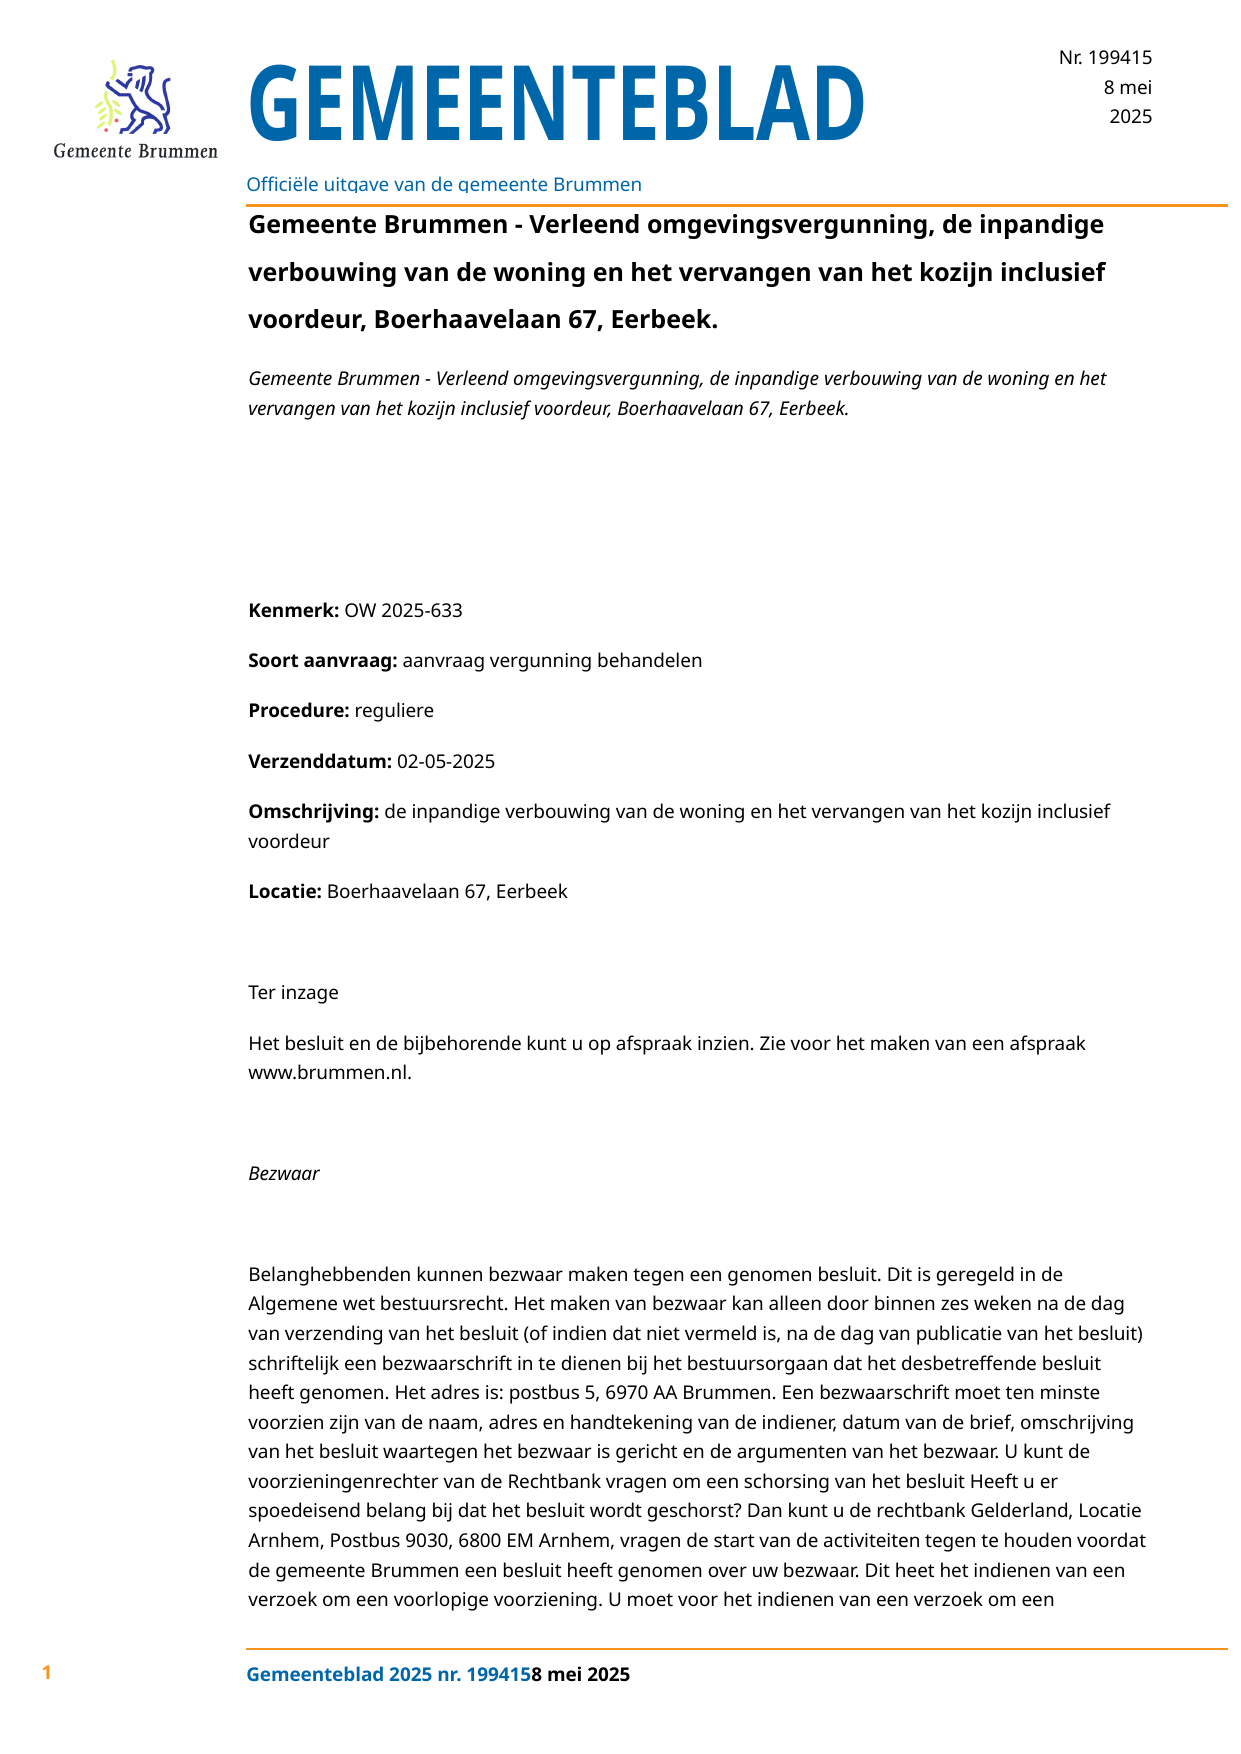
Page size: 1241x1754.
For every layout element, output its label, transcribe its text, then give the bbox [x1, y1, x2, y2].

text Soort aanvraag: aanvraag vergunning behandelen [248, 647, 1152, 673]
text Verzenddatum: 02-05-2025 [248, 748, 1152, 774]
text Bezwaar [248, 1160, 1152, 1186]
text Het besluit en de bijbehorende kunt u op afspraak inzien. Zie voor het maken van een afspraak www.brummen.nl. [248, 1030, 1152, 1085]
text Belanghebbenden kunnen bezwaar maken tegen een genomen besluit. Dit is geregeld in de Algemene wet bestuursrecht. Het maken van bezwaar kan alleen door binnen zes weken na de dag van verzending van het besluit (of indien dat niet vermeld is, na de dag van publicatie van het besluit) schriftelijk een bezwaarschrift in te dienen bij het bestuursorgaan dat het desbetreffende besluit heeft genomen. Het adres is: postbus 5, 6970 AA Brummen. Een bezwaarschrift moet ten minste voorzien zijn van de naam, adres en handtekening van de indiener, datum van de brief, omschrijving van het besluit waartegen het bezwaar is gericht en de argumenten van het bezwaar. U kunt de voorzieningenrechter van de Rechtbank vragen om een schorsing van het besluit Heeft u er spoedeisend belang bij dat het besluit wordt geschorst? Dan kunt u de rechtbank Gelderland, Locatie Arnhem, Postbus 9030, 6800 EM Arnhem, vragen de start van de activiteiten tegen te houden voordat de gemeente Brummen een besluit heeft genomen over uw bezwaar. Dit heet het indienen van een verzoek om een voorlopige voorziening. U moet voor het indienen van een verzoek om een [248, 1261, 1152, 1612]
text Gemeente Brummen - Verleend omgevingsvergunning, de inpandige verbouwing van de woning en het vervangen van het kozijn inclusief voordeur, Boerhaavelaan 67, Eerbeek. [248, 366, 1152, 421]
text Locatie: Boerhaavelaan 67, Eerbeek [248, 878, 1152, 904]
text Gemeente Brummen - Verleend omgevingsvergunning, de inpandige verbouwing van de woning en het vervangen van het kozijn inclusief voordeur, Boerhaavelaan 67, Eerbeek. [248, 207, 1152, 336]
text Ter inzage [248, 979, 1152, 1005]
text Omschrijving: de inpandige verbouwing van de woning en het vervangen van het kozijn inclusief voordeur [248, 798, 1152, 854]
picture [41, 47, 231, 172]
text Procedure: reguliere [248, 698, 1152, 723]
text Kenmerk: OW 2025-633 [248, 597, 1152, 622]
